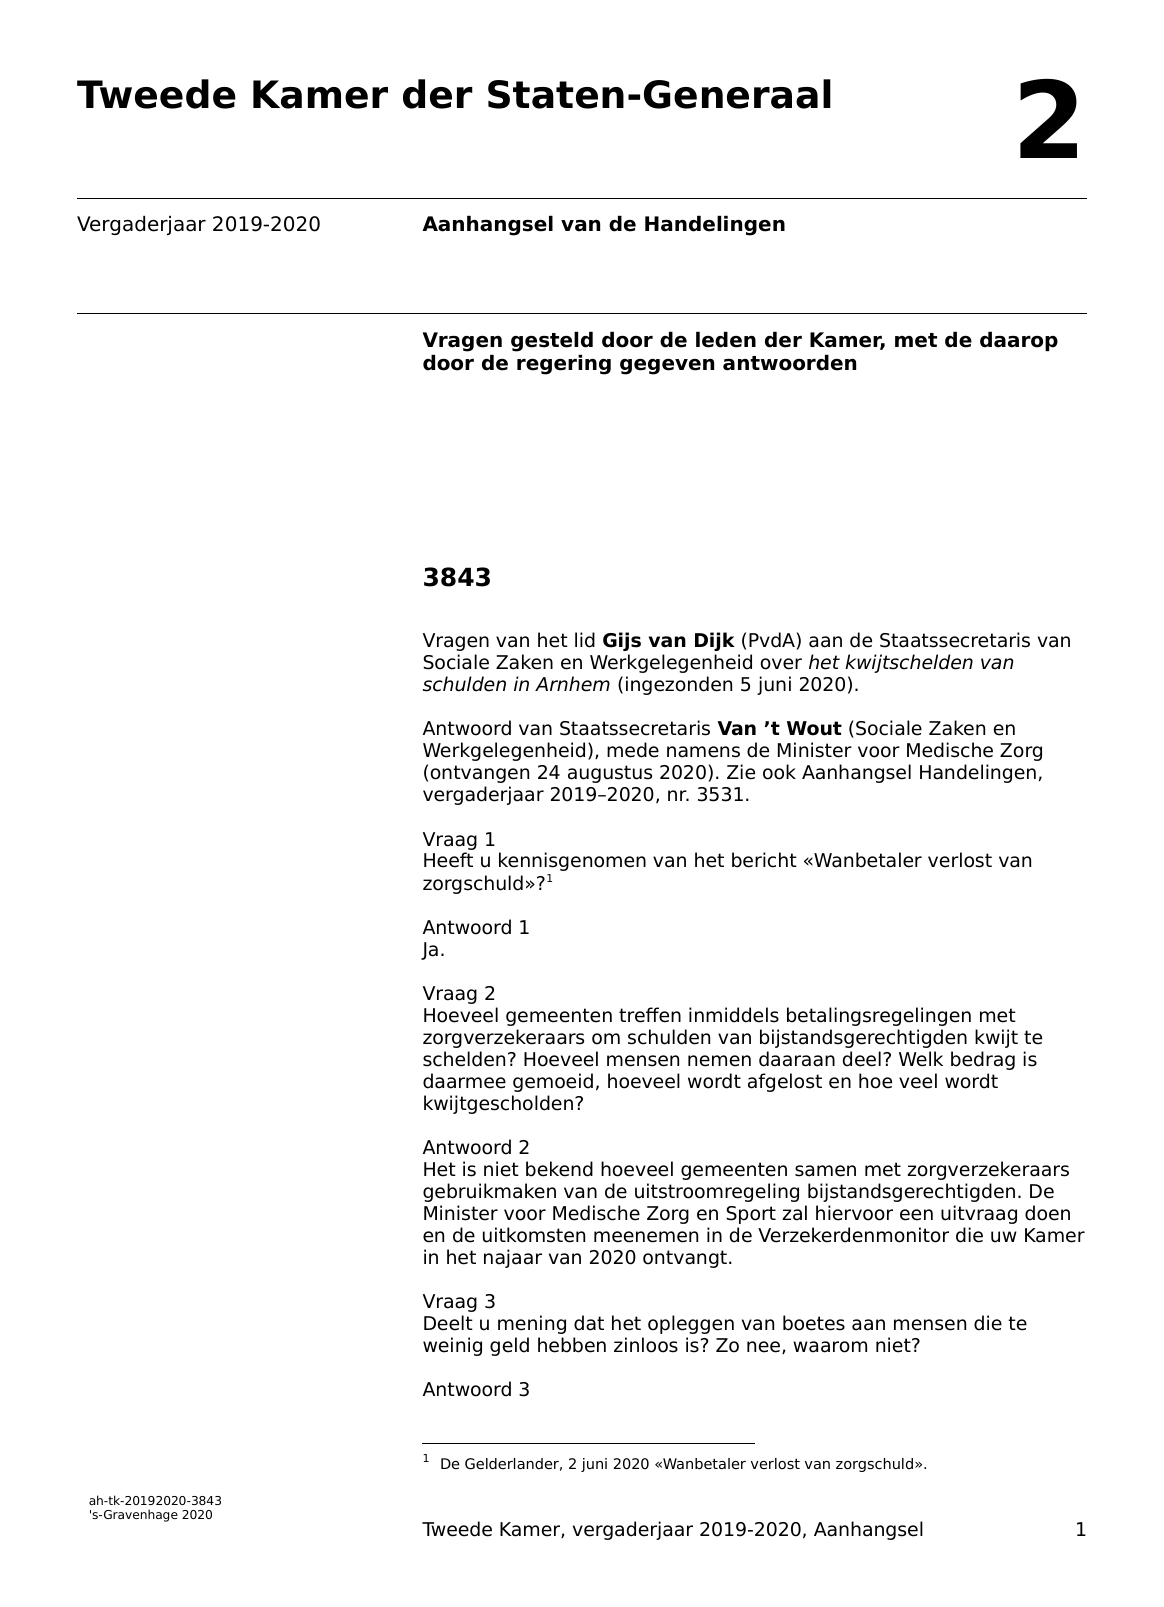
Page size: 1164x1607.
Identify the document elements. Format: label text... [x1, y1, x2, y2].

text Deelt u mening dat het opleggen van boetes aan mensen die te weinig geld hebben zinloos is? Zo nee, waarom niet? [422, 1313, 1087, 1357]
text Heeft u kennisgenomen van het bericht «Wanbetaler verlost van zorgschuld»? [422, 850, 1087, 894]
text Antwoord 1 [422, 917, 1087, 938]
text 's-Gravenhage 2020 [88, 1508, 323, 1522]
text Antwoord 3 [422, 1379, 1087, 1401]
text Vraag 3 [422, 1291, 1087, 1313]
text Antwoord 2 [422, 1137, 1087, 1159]
text Ja. [422, 938, 1087, 961]
table_cell Vragen gesteld door de leden der Kamer, met de daarop door de regering gegeven antwoorden [422, 314, 1087, 375]
table_cell Aanhangsel van de Handelingen [422, 199, 1087, 313]
text De Gelderlander, 2 juni 2020 «Wanbetaler verlost van zorgschuld». [422, 1452, 1087, 1474]
text 3843 [422, 563, 1087, 592]
text Vraag 1 [422, 828, 1087, 850]
text Het is niet bekend hoeveel gemeenten samen met zorgverzekeraars gebruikmaken van de uitstroomregeling bijstandsgerechtigden. De Minister voor Medische Zorg en Sport zal hiervoor een uitvraag doen en de uitkomsten meenemen in de Verzekerdenmonitor die uw Kamer in het najaar van 2020 ontvangt. [422, 1159, 1087, 1269]
text Antwoord van Staatssecretaris Van ’t Wout (Sociale Zaken en Werkgelegenheid), mede namens de Minister voor Medische Zorg (ontvangen 24 augustus 2020). Zie ook Aanhangsel Handelingen, vergaderjaar 2019–2020, nr. 3531. [422, 718, 1087, 806]
text Vraag 2 [422, 983, 1087, 1005]
table_cell [77, 314, 422, 375]
text Vragen van het lid Gijs van Dijk (PvdA) aan de Staatssecretaris van Sociale Zaken en Werkgelegenheid over het kwijtschelden van schulden in Arnhem (ingezonden 5 juni 2020). [422, 630, 1087, 696]
table_cell Vergaderjaar 2019-2020 [77, 199, 422, 313]
text Hoeveel gemeenten treffen inmiddels betalingsregelingen met zorgverzekeraars om schulden van bijstandsgerechtigden kwijt te schelden? Hoeveel mensen nemen daaraan deel? Welk bedrag is daarmee gemoeid, hoeveel wordt afgelost en hoe veel wordt kwijtgescholden? [422, 1005, 1087, 1114]
table_header Tweede Kamer der Staten-Generaal [77, 59, 886, 198]
text ah-tk-20192020-3843 [88, 1494, 323, 1508]
table_header 2 [886, 59, 1087, 198]
